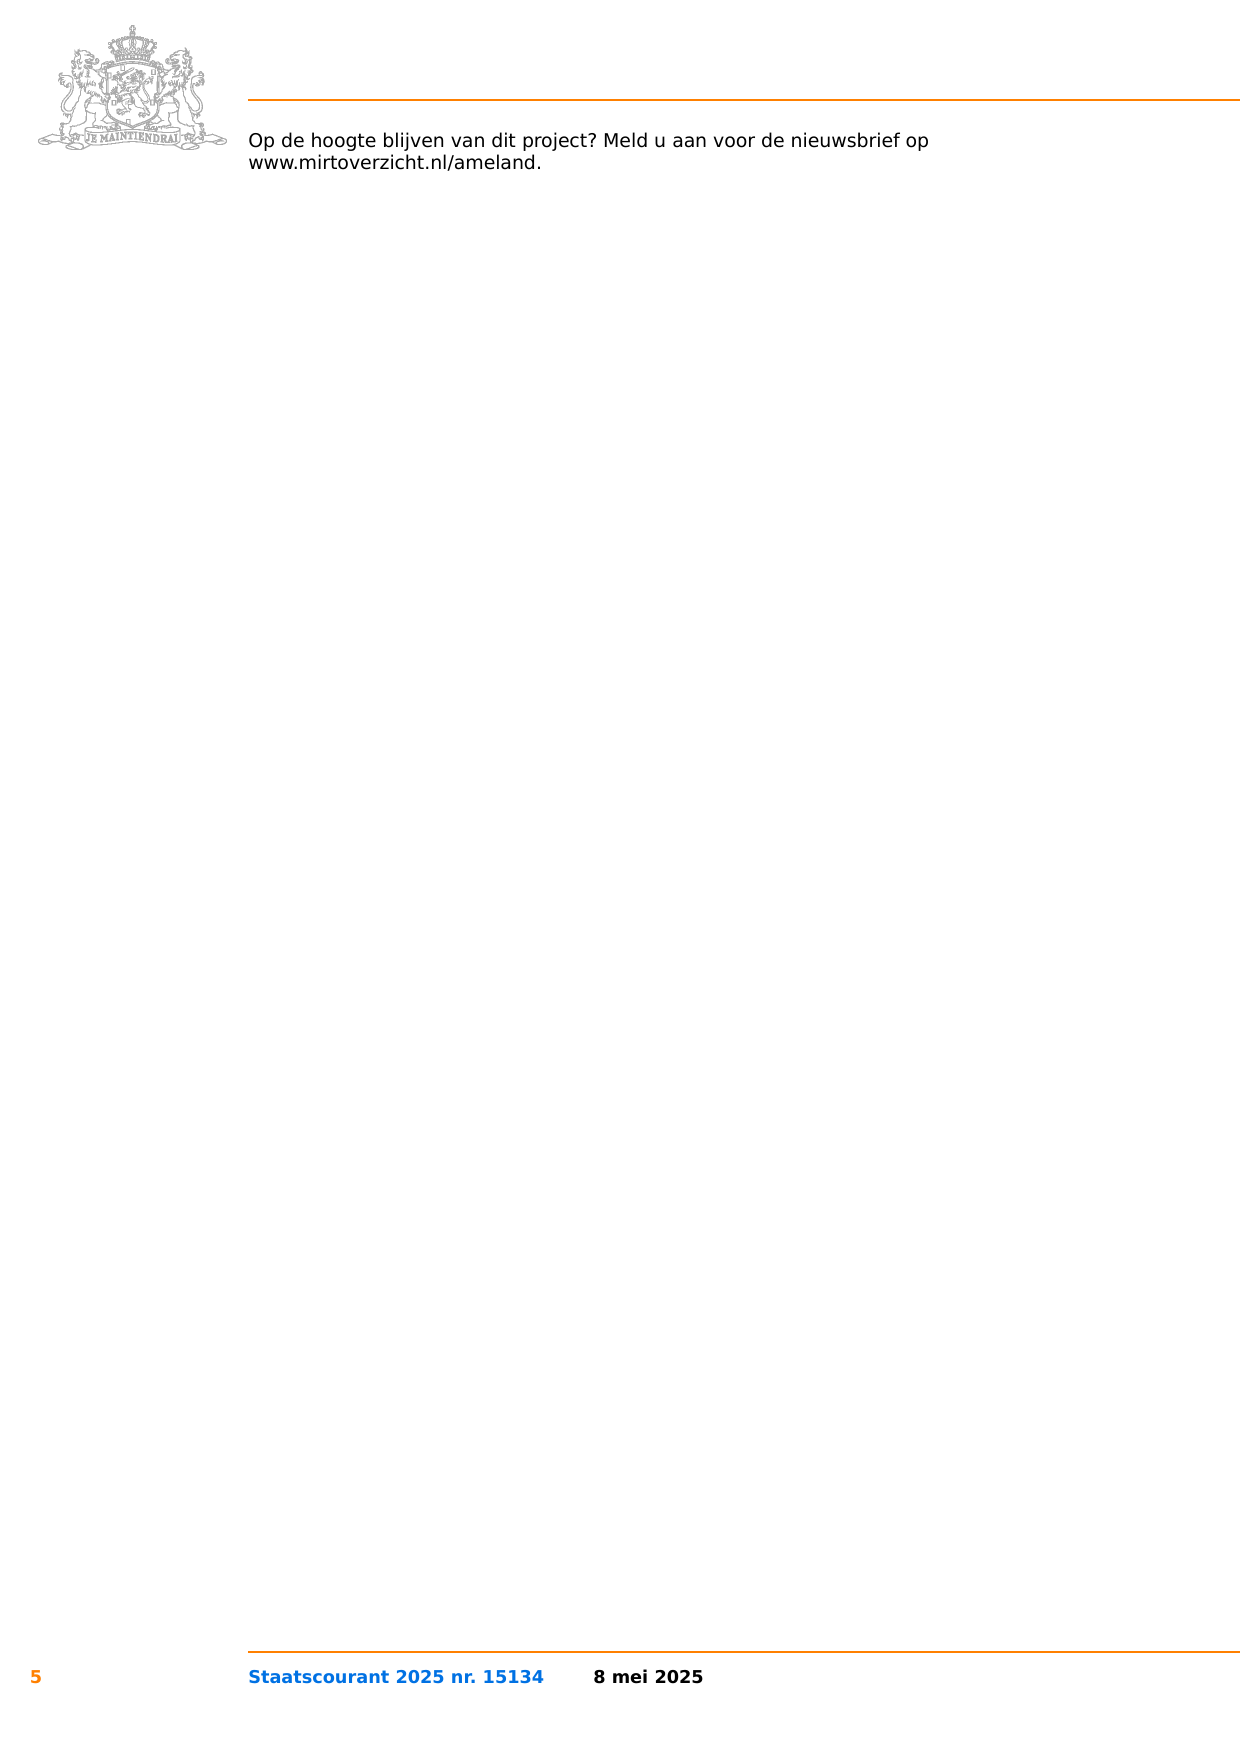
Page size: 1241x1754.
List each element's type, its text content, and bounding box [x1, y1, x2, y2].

picture [38, 25, 227, 150]
text Op de hoogte blijven van dit project? Meld u aan voor de nieuwsbrief op www.mirtoverzicht.nl/ameland. [248, 130, 1163, 174]
